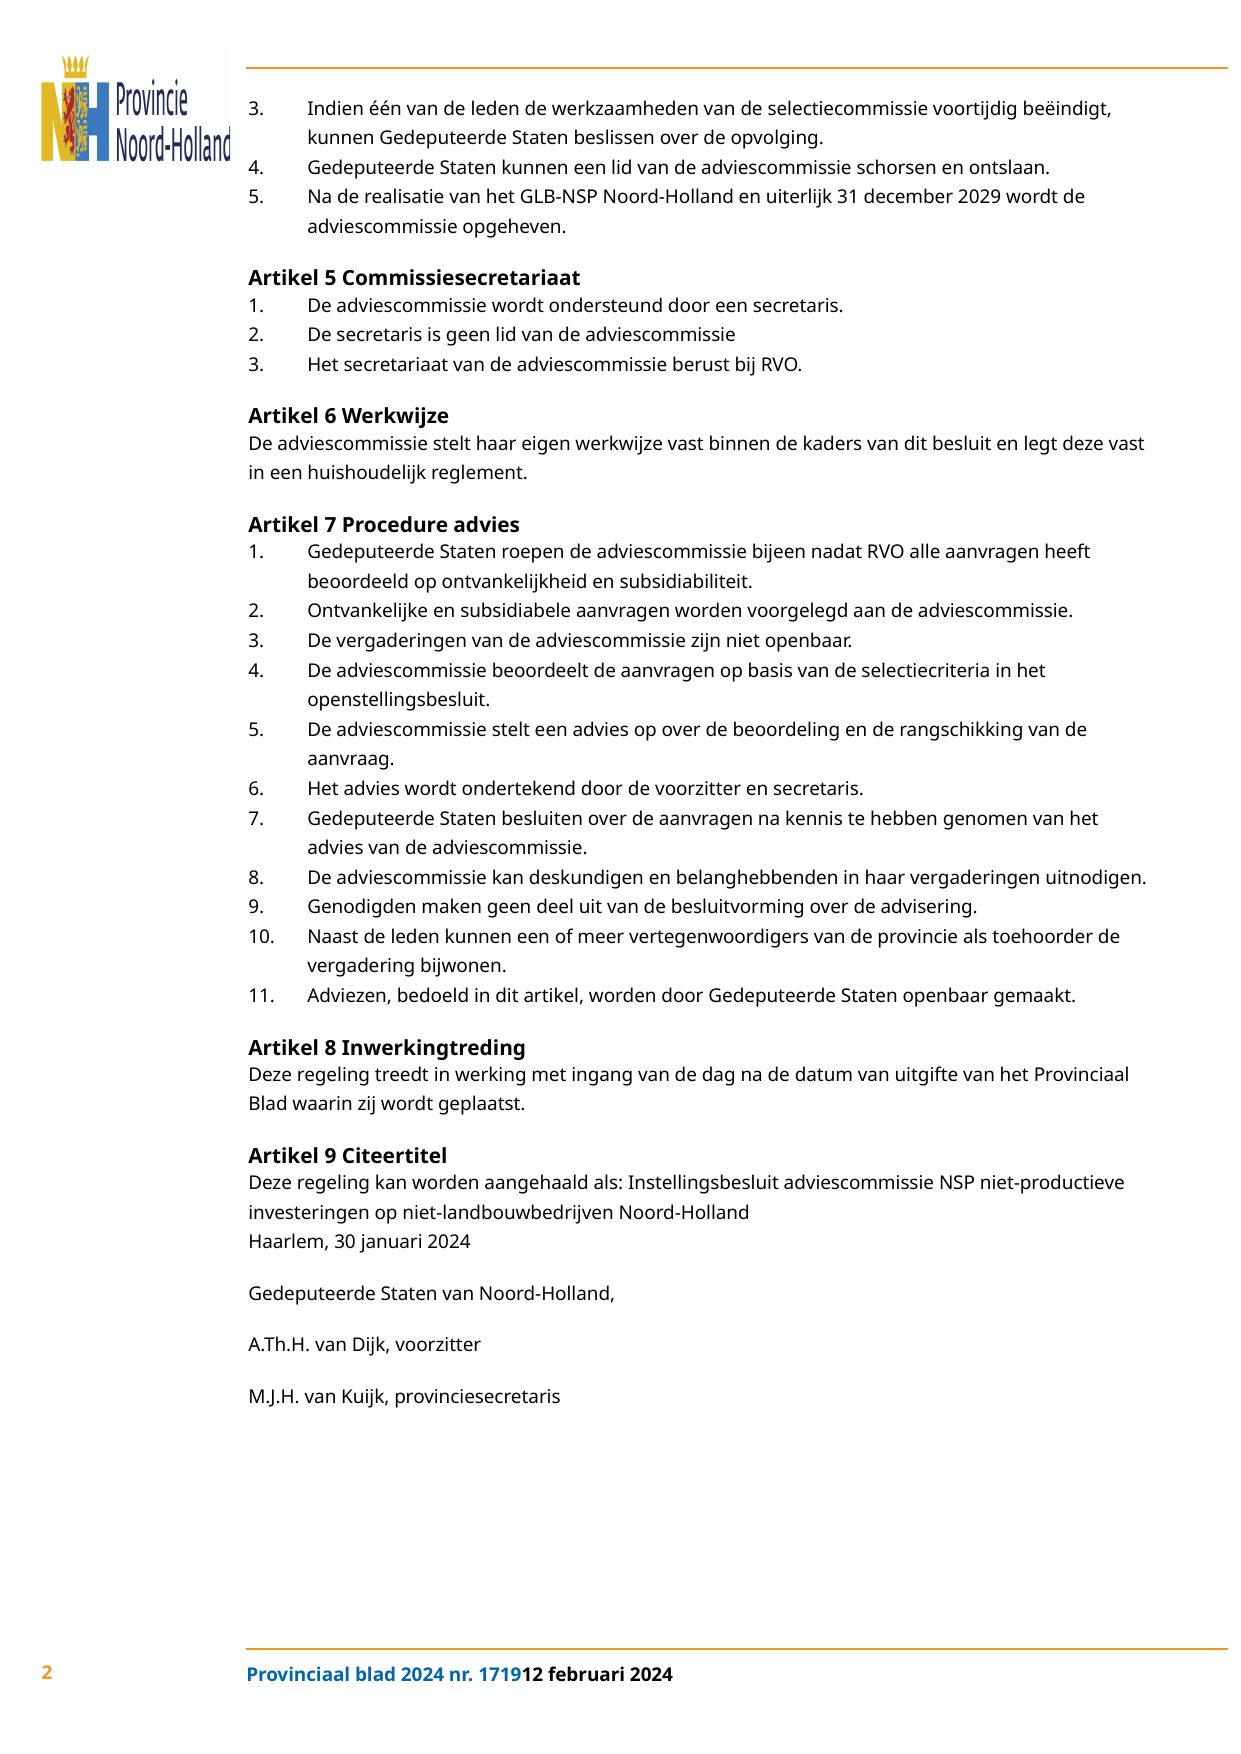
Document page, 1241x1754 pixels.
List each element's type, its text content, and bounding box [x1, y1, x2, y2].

text Deze regeling treedt in werking met ingang van de dag na de datum van uitgifte van het Provinciaal Blad waarin zij wordt geplaatst. [248, 1061, 1152, 1116]
list De vergaderingen van de adviescommissie zijn niet openbaar. [248, 627, 1152, 653]
list Ontvankelijke en subsidiabele aanvragen worden voorgelegd aan de adviescommissie. [248, 598, 1152, 623]
list Het advies wordt ondertekend door de voorzitter en secretaris. [248, 775, 1152, 801]
list Indien één van de leden de werkzaamheden van de selectiecommissie voortijdig beëindigt, kunnen Gedeputeerde Staten beslissen over de opvolging. [248, 95, 1152, 150]
list Naast de leden kunnen een of meer vertegenwoordigers van de provincie als toehoorder de vergadering bijwonen. [248, 923, 1152, 978]
text De adviescommissie stelt haar eigen werkwijze vast binnen de kaders van dit besluit en legt deze vast in een huishoudelijk reglement. [248, 430, 1152, 485]
text M.J.H. van Kuijk, provinciesecretaris [248, 1383, 1152, 1409]
list De adviescommissie beoordeelt de aanvragen op basis van de selectiecriteria in het openstellingsbesluit. [248, 657, 1152, 712]
list Gedeputeerde Staten kunnen een lid van de adviescommissie schorsen en ontslaan. [248, 154, 1152, 180]
list Genodigden maken geen deel uit van de besluitvorming over de advisering. [248, 893, 1152, 919]
text Gedeputeerde Staten van Noord-Holland, [248, 1280, 1152, 1306]
text Deze regeling kan worden aangehaald als: Instellingsbesluit adviescommissie NSP niet-productieve investeringen op niet-landbouwbedrijven Noord-Holland [248, 1169, 1152, 1225]
text Artikel 9 Citeertitel [248, 1141, 1152, 1169]
list Gedeputeerde Staten besluiten over de aanvragen na kennis te hebben genomen van het advies van de adviescommissie. [248, 805, 1152, 860]
list De adviescommissie stelt een advies op over de beoordeling en de rangschikking van de aanvraag. [248, 716, 1152, 771]
picture [41, 47, 231, 172]
text Artikel 5 Commissiesecretariaat [248, 263, 1152, 292]
text A.Th.H. van Dijk, voorzitter [248, 1332, 1152, 1357]
text Artikel 8 Inwerkingtreding [248, 1033, 1152, 1061]
list Adviezen, bedoeld in dit artikel, worden door Gedeputeerde Staten openbaar gemaakt. [248, 982, 1152, 1008]
list De secretaris is geen lid van de adviescommissie [248, 322, 1152, 347]
list De adviescommissie wordt ondersteund door een secretaris. [248, 292, 1152, 318]
text Artikel 7 Procedure advies [248, 510, 1152, 538]
list Na de realisatie van het GLB-NSP Noord-Holland en uiterlijk 31 december 2029 wordt de adviescommissie opgeheven. [248, 183, 1152, 239]
list De adviescommissie kan deskundigen en belanghebbenden in haar vergaderingen uitnodigen. [248, 864, 1152, 889]
list Het secretariaat van de adviescommissie berust bij RVO. [248, 351, 1152, 377]
list Gedeputeerde Staten roepen de adviescommissie bijeen nadat RVO alle aanvragen heeft beoordeeld op ontvankelijkheid en subsidiabiliteit. [248, 538, 1152, 594]
text Haarlem, 30 januari 2024 [248, 1229, 1152, 1254]
text Artikel 6 Werkwijze [248, 402, 1152, 430]
